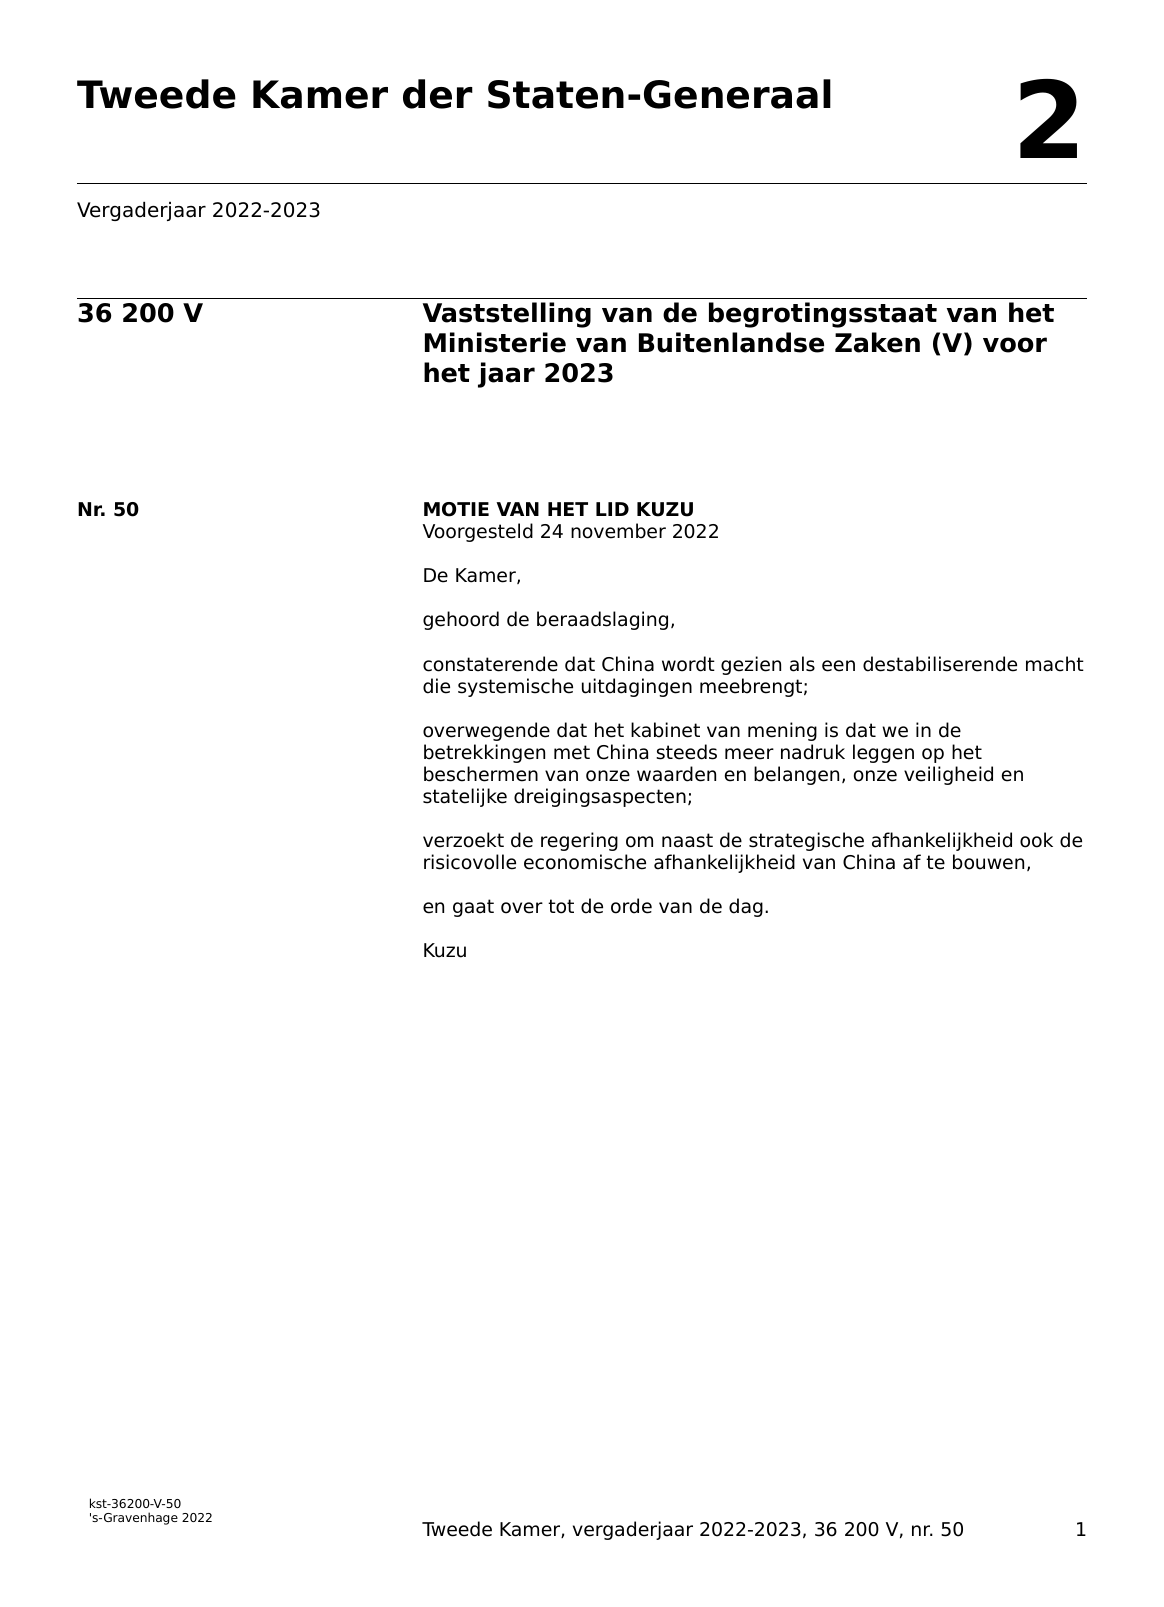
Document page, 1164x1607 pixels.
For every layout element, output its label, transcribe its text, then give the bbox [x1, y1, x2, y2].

text gehoord de beraadslaging, [422, 609, 1087, 631]
table_header 2 [886, 59, 1087, 183]
text Voorgesteld 24 november 2022 [422, 521, 1087, 543]
table_header Tweede Kamer der Staten-Generaal [77, 59, 886, 183]
text overwegende dat het kabinet van mening is dat we in de betrekkingen met China steeds meer nadruk leggen op het beschermen van onze waarden en belangen, onze veiligheid en statelijke dreigingsaspecten; [422, 720, 1087, 808]
text en gaat over tot de orde van de dag. [422, 896, 1087, 918]
text kst-36200-V-50 [88, 1497, 323, 1511]
text constaterende dat China wordt gezien als een destabiliserende macht die systemische uitdagingen meebrengt; [422, 653, 1087, 697]
text verzoekt de regering om naast de strategische afhankelijkheid ook de risicovolle economische afhankelijkheid van China af te bouwen, [422, 830, 1087, 874]
text De Kamer, [422, 565, 1087, 587]
table_cell Vergaderjaar 2022-2023 [77, 184, 1087, 298]
subtitle Nr. 50 MOTIE VAN HET LID KUZU [77, 499, 1087, 521]
text Kuzu [422, 940, 1087, 962]
text 's-Gravenhage 2022 [88, 1511, 323, 1525]
subtitle 36 200 V Vaststelling van de begrotingsstaat van het Ministerie van Buitenlandse Zaken (V) voor het jaar 2023 [77, 299, 1087, 388]
